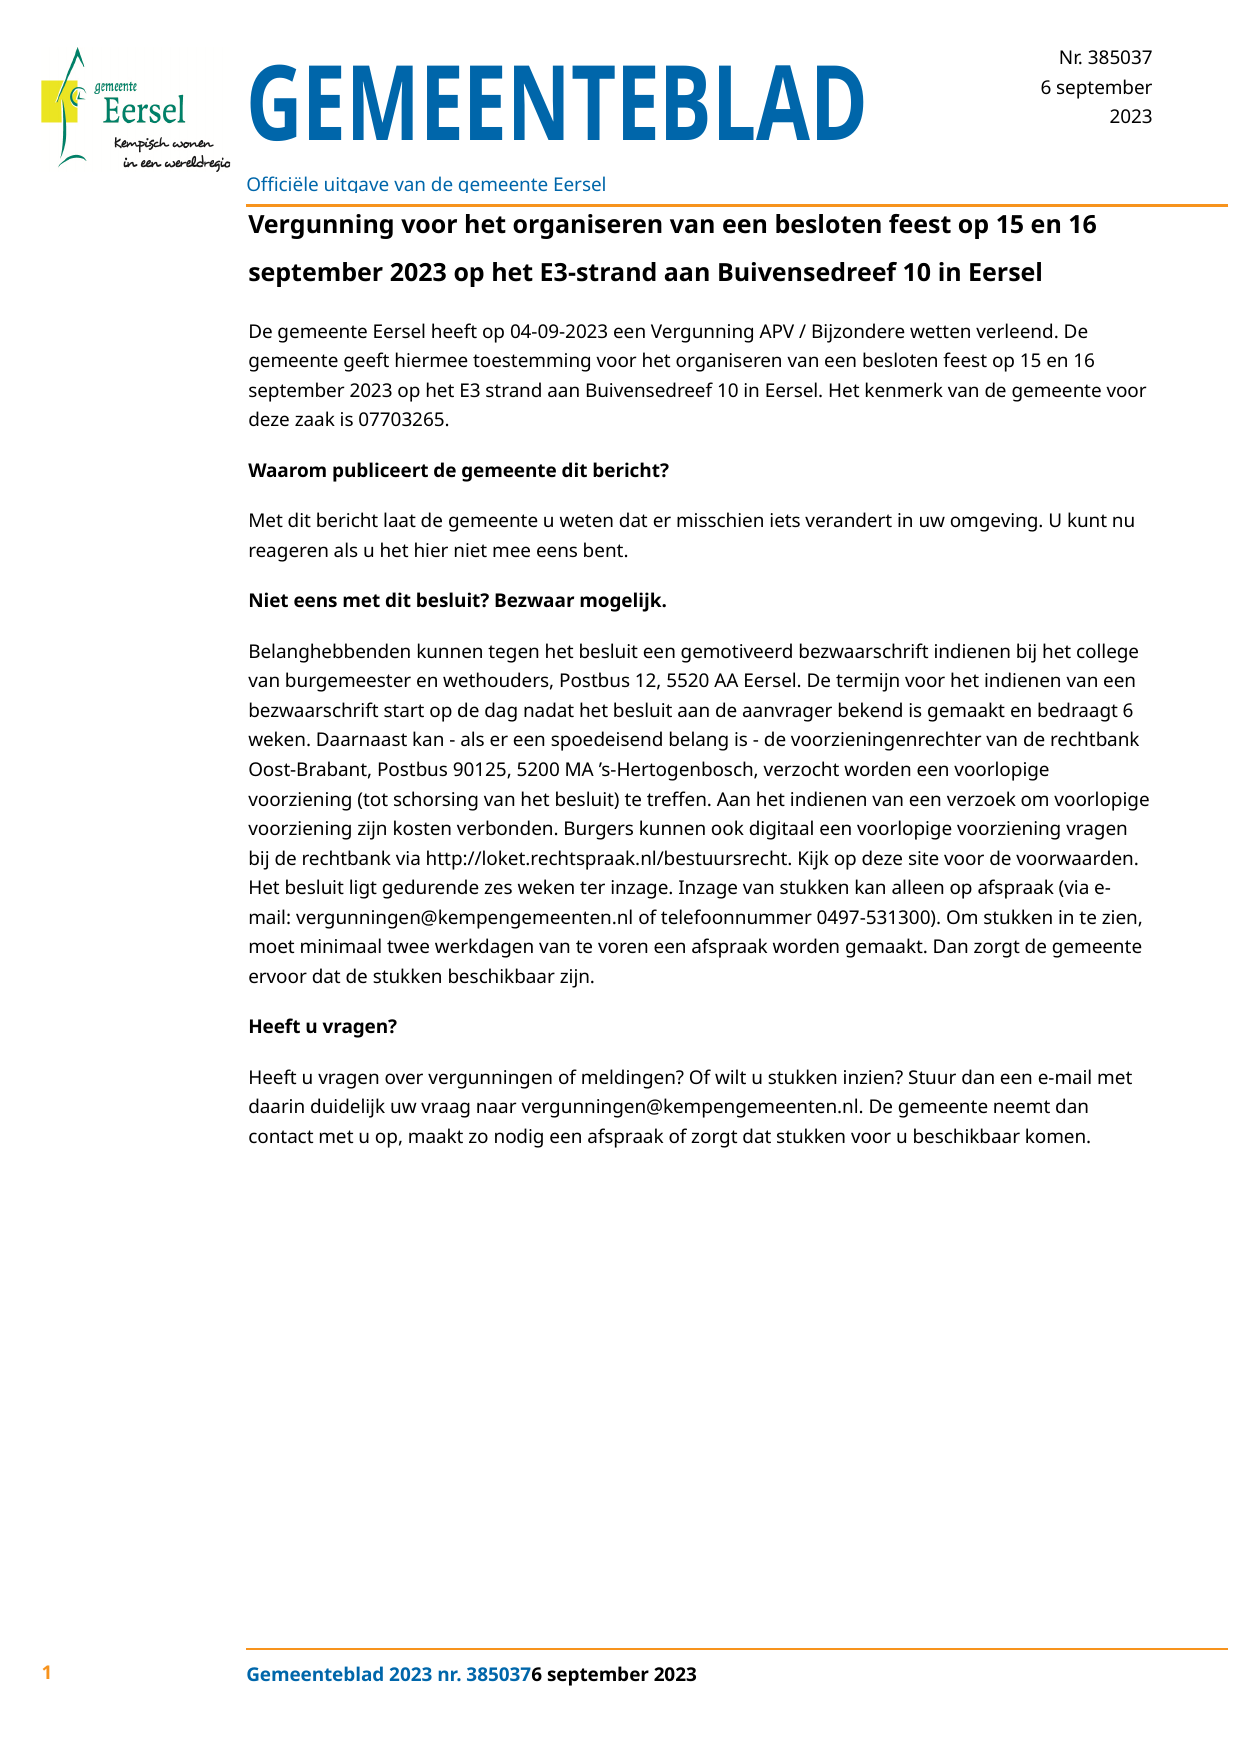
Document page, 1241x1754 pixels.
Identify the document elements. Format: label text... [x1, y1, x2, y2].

text Heeft u vragen? [248, 1014, 1152, 1039]
text Vergunning voor het organiseren van een besloten feest op 15 en 16 september 2023 op het E3-strand aan Buivensedreef 10 in Eersel [248, 207, 1152, 288]
text Met dit bericht laat de gemeente u weten dat er misschien iets verandert in uw omgeving. U kunt nu reageren als u het hier niet mee eens bent. [248, 507, 1152, 563]
text Waarom publiceert de gemeente dit bericht? [248, 457, 1152, 483]
picture [41, 47, 231, 172]
text De gemeente Eersel heeft op 04-09-2023 een Vergunning APV / Bijzondere wetten verleend. De gemeente geeft hiermee toestemming voor het organiseren van een besloten feest op 15 en 16 september 2023 op het E3 strand aan Buivensedreef 10 in Eersel. Het kenmerk van de gemeente voor deze zaak is 07703265. [248, 318, 1152, 432]
text Niet eens met dit besluit? Bezwaar mogelijk. [248, 587, 1152, 613]
text Heeft u vragen over vergunningen of meldingen? Of wilt u stukken inzien? Stuur dan een e-mail met daarin duidelijk uw vraag naar vergunningen@kempengemeenten.nl. De gemeente neemt dan contact met u op, maakt zo nodig een afspraak of zorgt dat stukken voor u beschikbaar komen. [248, 1064, 1152, 1149]
text Belanghebbenden kunnen tegen het besluit een gemotiveerd bezwaarschrift indienen bij het college van burgemeester en wethouders, Postbus 12, 5520 AA Eersel. De termijn voor het indienen van een bezwaarschrift start op de dag nadat het besluit aan de aanvrager bekend is gemaakt en bedraagt 6 weken. Daarnaast kan - als er een spoedeisend belang is - de voorzieningenrechter van de rechtbank Oost-Brabant, Postbus 90125, 5200 MA ’s-Hertogenbosch, verzocht worden een voorlopige voorziening (tot schorsing van het besluit) te treffen. Aan het indienen van een verzoek om voorlopige voorziening zijn kosten verbonden. Burgers kunnen ook digitaal een voorlopige voorziening vragen bij de rechtbank via http://loket.rechtspraak.nl/bestuursrecht. Kijk op deze site voor de voorwaarden. Het besluit ligt gedurende zes weken ter inzage. Inzage van stukken kan alleen op afspraak (via e-mail: vergunningen@kempengemeenten.nl of telefoonnummer 0497-531300). Om stukken in te zien, moet minimaal twee werkdagen van te voren een afspraak worden gemaakt. Dan zorgt de gemeente ervoor dat de stukken beschikbaar zijn. [248, 638, 1152, 989]
